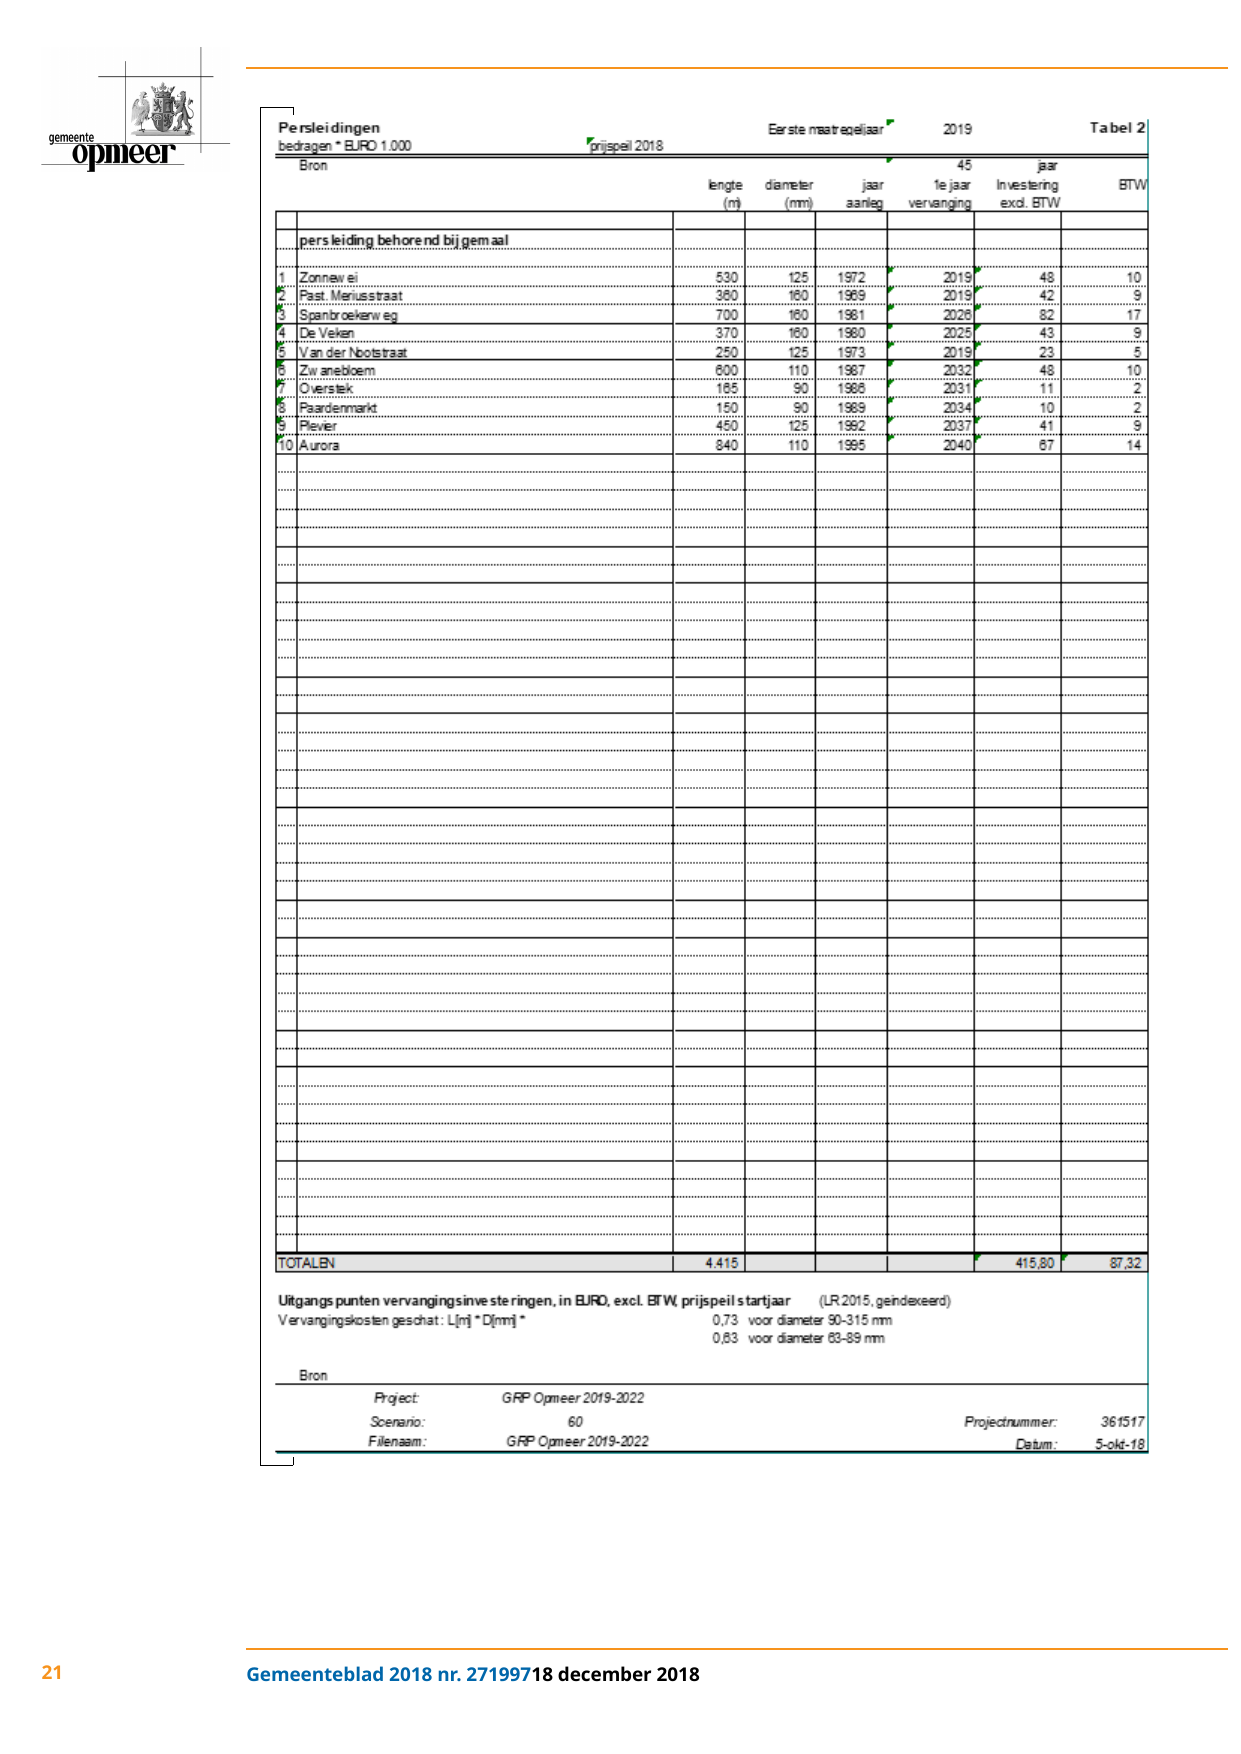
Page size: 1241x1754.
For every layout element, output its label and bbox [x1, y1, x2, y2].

picture [41, 47, 231, 172]
picture [268, 115, 1155, 1457]
